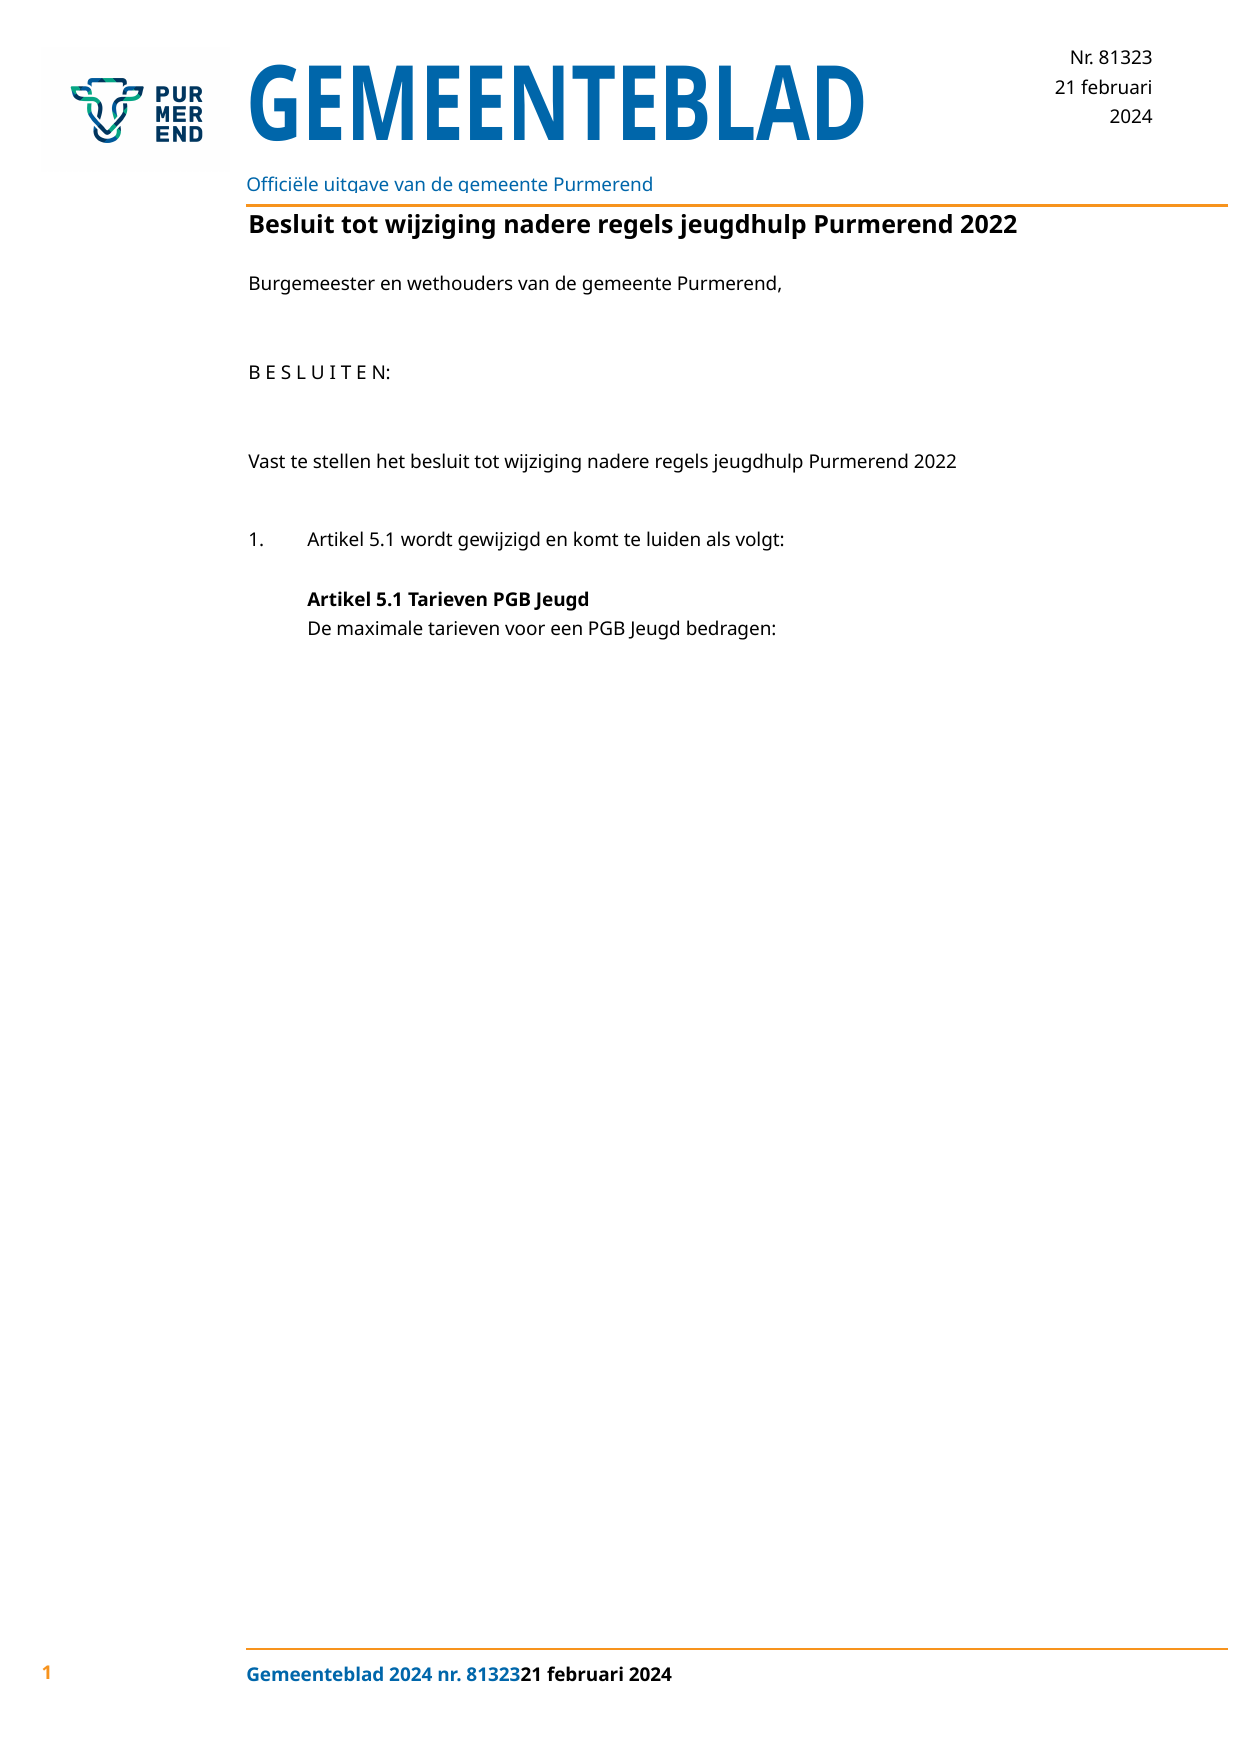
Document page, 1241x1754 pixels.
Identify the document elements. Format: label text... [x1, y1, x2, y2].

picture [41, 47, 231, 172]
list Artikel 5.1 Tarieven PGB Jeugd [248, 586, 1152, 612]
list De maximale tarieven voor een PGB Jeugd bedragen: [248, 615, 1152, 641]
text B E S L U I T E N: [248, 359, 1152, 385]
list Artikel 5.1 wordt gewijzigd en komt te luiden als volgt: [248, 527, 1152, 552]
text Burgemeester en wethouders van de gemeente Purmerend, [248, 270, 1152, 296]
text Vast te stellen het besluit tot wijziging nadere regels jeugdhulp Purmerend 2022 [248, 448, 1152, 473]
text Besluit tot wijziging nadere regels jeugdhulp Purmerend 2022 [248, 207, 1152, 241]
